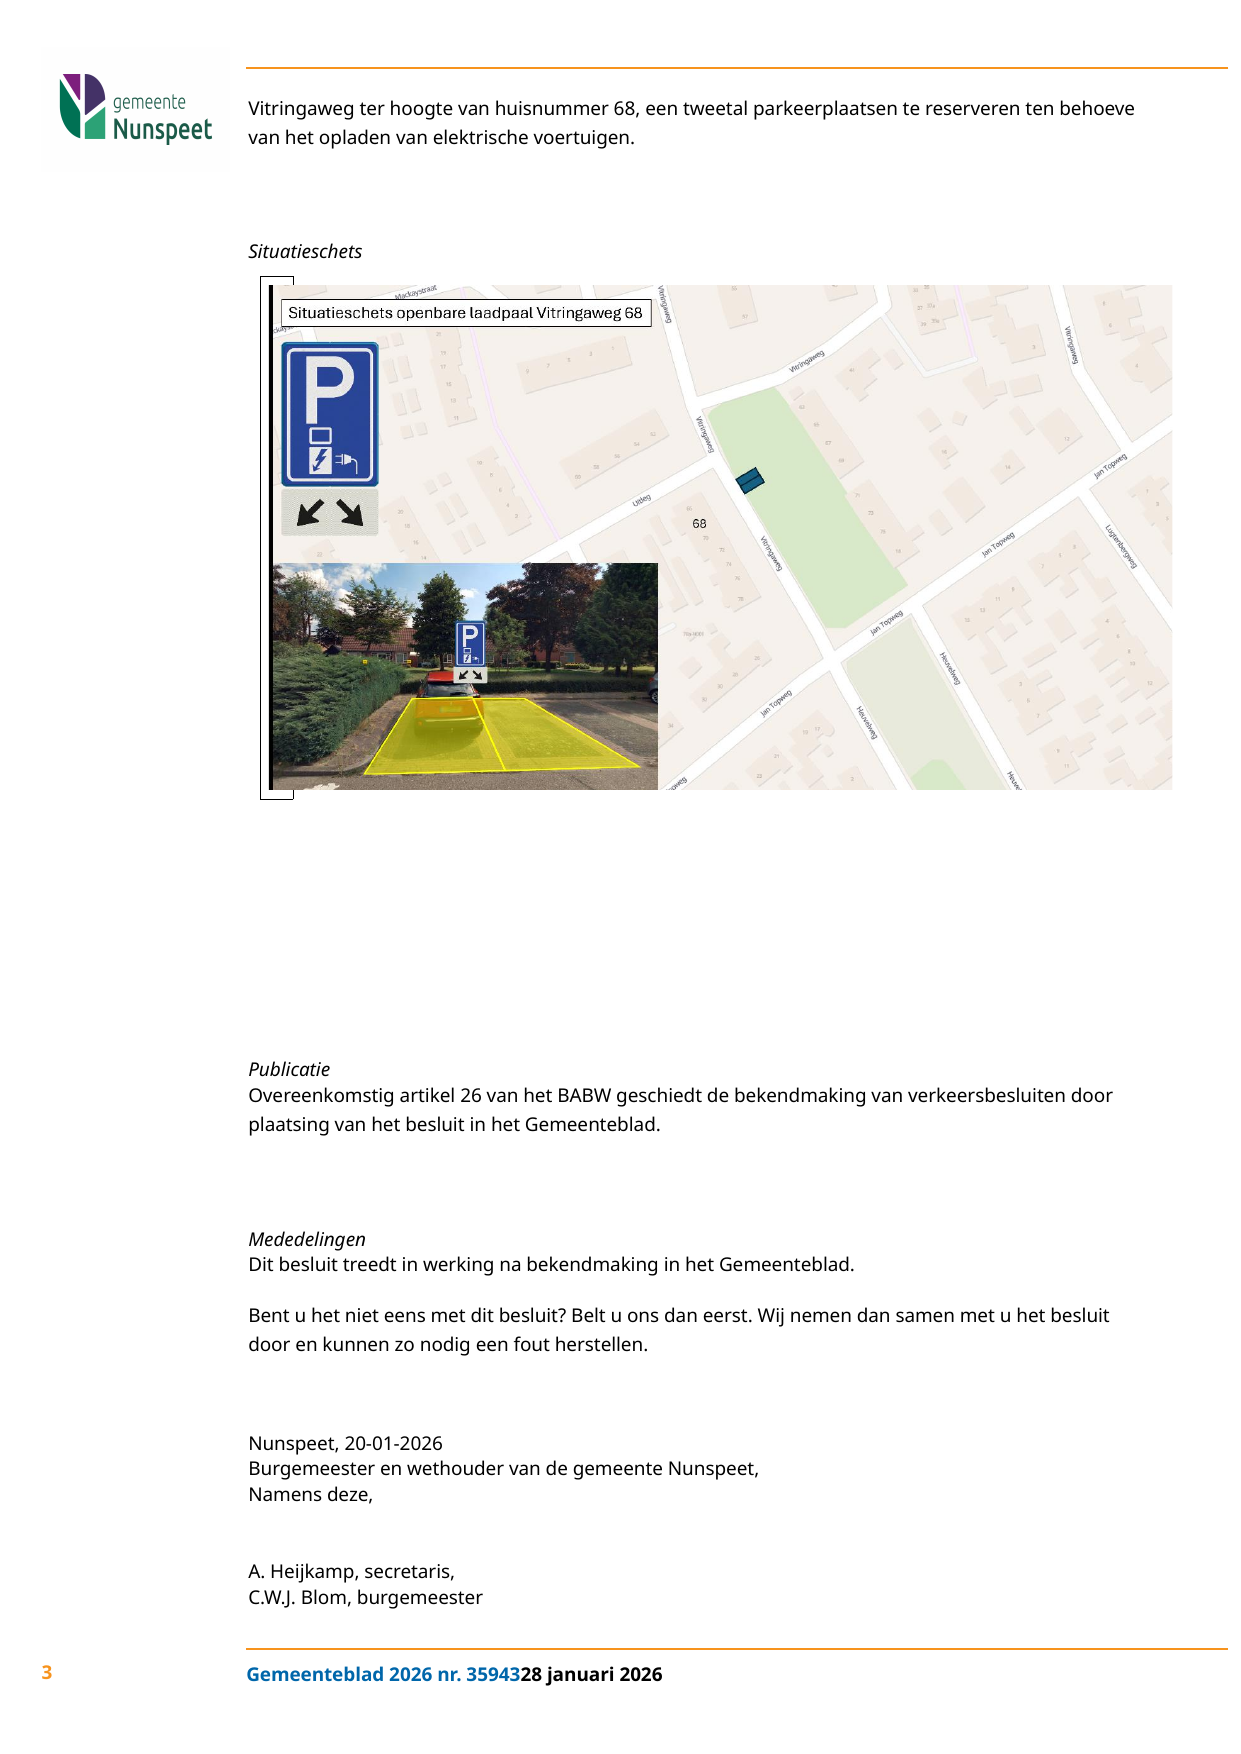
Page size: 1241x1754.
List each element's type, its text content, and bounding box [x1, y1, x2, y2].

picture [268, 285, 1173, 790]
text Situatieschets [248, 239, 1152, 264]
text C.W.J. Blom, burgemeester [248, 1584, 1152, 1610]
picture [41, 47, 231, 172]
text Burgemeester en wethouder van de gemeente Nunspeet, [248, 1456, 1152, 1481]
text Bent u het niet eens met dit besluit? Belt u ons dan eerst. Wij nemen dan samen met u het besluit door en kunnen zo nodig een fout herstellen. [248, 1302, 1152, 1357]
text Vitringaweg ter hoogte van huisnummer 68, een tweetal parkeerplaatsen te reserveren ten behoeve van het opladen van elektrische voertuigen. [248, 95, 1152, 150]
text Overeenkomstig artikel 26 van het BABW geschiedt de bekendmaking van verkeersbesluiten door plaatsing van het besluit in het Gemeenteblad. [248, 1082, 1152, 1137]
text Namens deze, [248, 1481, 1152, 1507]
text Nunspeet, 20-01-2026 [248, 1430, 1152, 1456]
text Dit besluit treedt in werking na bekendmaking in het Gemeenteblad. [248, 1252, 1152, 1277]
text A. Heijkamp, secretaris, [248, 1558, 1152, 1584]
text Publicatie [248, 1056, 1152, 1082]
text Mededelingen [248, 1226, 1152, 1252]
